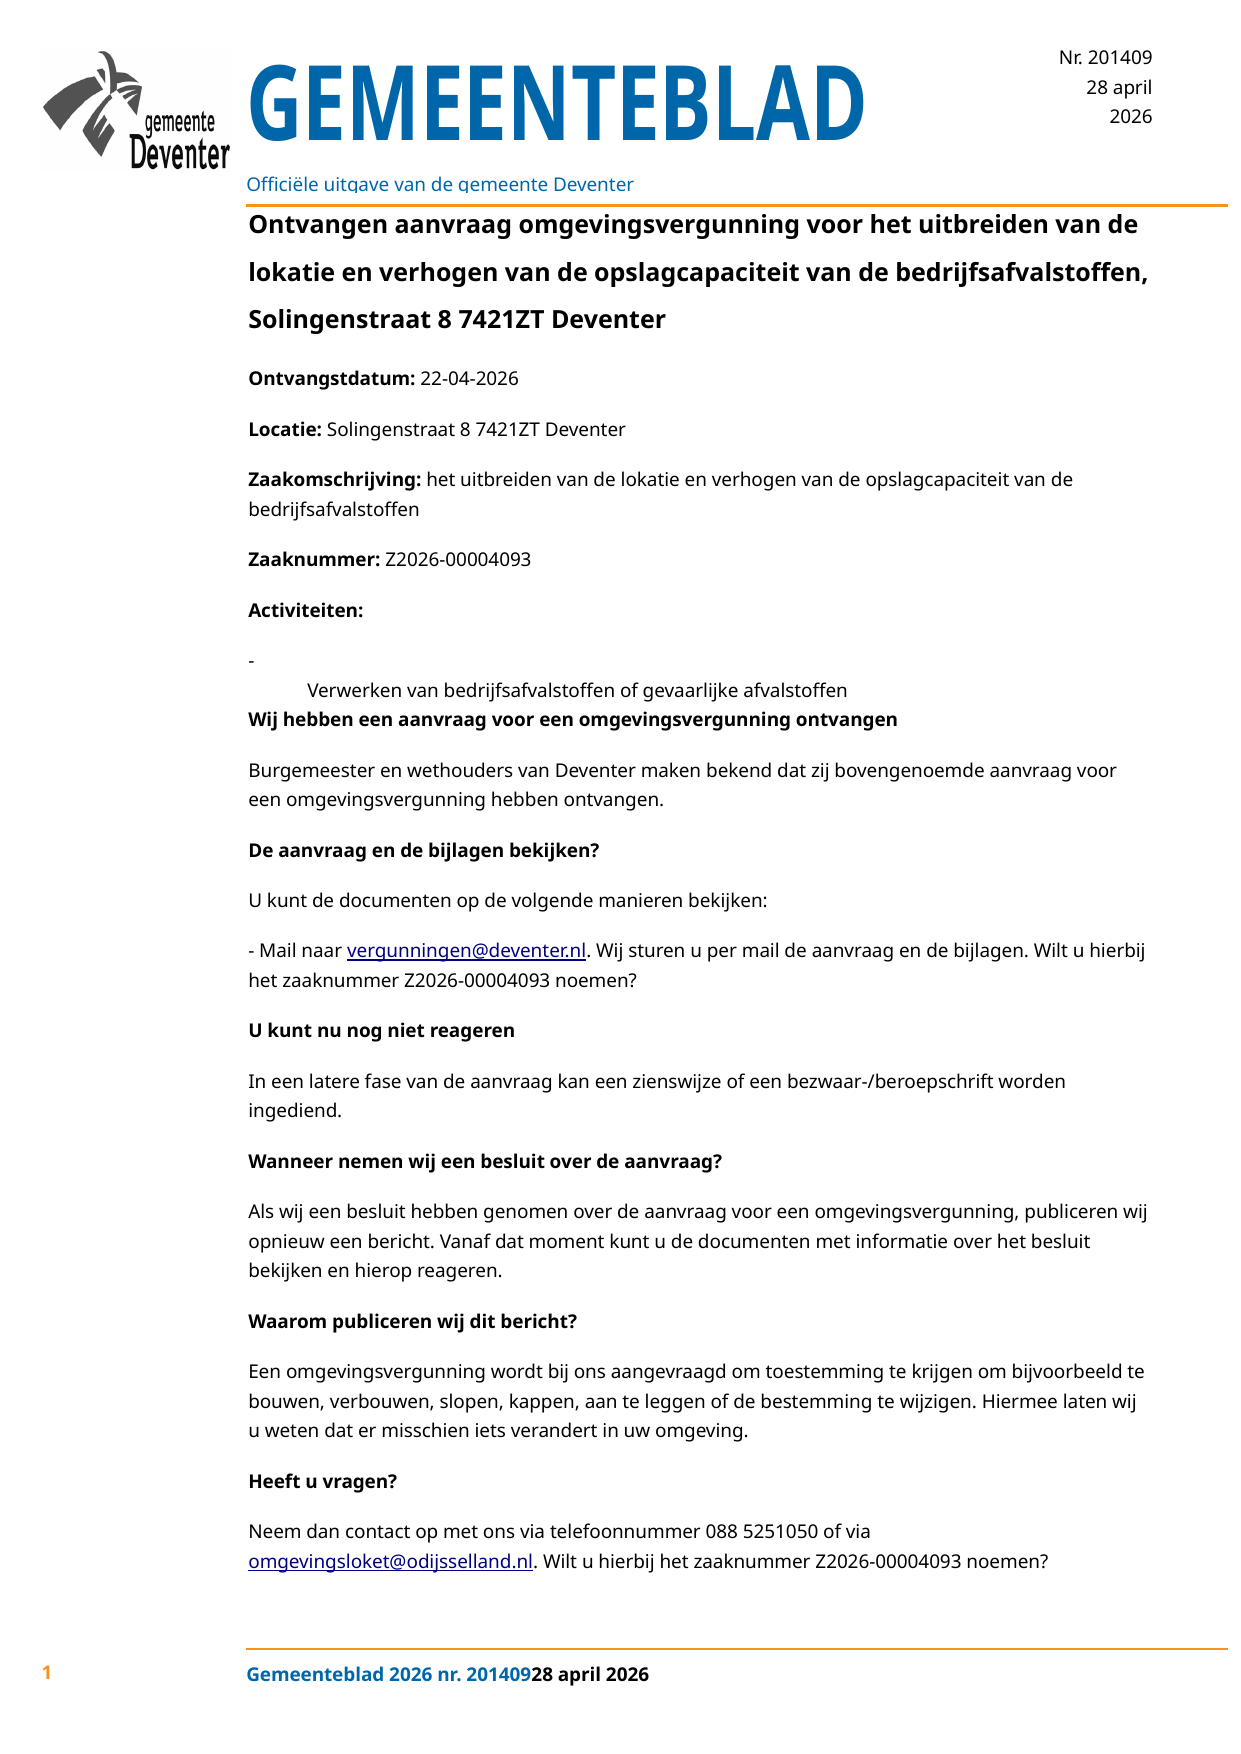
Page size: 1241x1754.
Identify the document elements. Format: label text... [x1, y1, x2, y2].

text Zaakomschrijving: het uitbreiden van de lokatie en verhogen van de opslagcapaciteit van de bedrijfsafvalstoffen [248, 466, 1152, 522]
text Als wij een besluit hebben genomen over de aanvraag voor een omgevingsvergunning, publiceren wij opnieuw een bericht. Vanaf dat moment kunt u de documenten met informatie over het besluit bekijken en hierop reageren. [248, 1198, 1152, 1283]
text - Mail naar vergunningen@deventer.nl. Wij sturen u per mail de aanvraag en de bijlagen. Wilt u hierbij het zaaknummer Z2026-00004093 noemen? [248, 938, 1152, 993]
text Waarom publiceren wij dit bericht? [248, 1308, 1152, 1334]
text Zaaknummer: Z2026-00004093 [248, 546, 1152, 572]
text Heeft u vragen? [248, 1468, 1152, 1494]
text Burgemeester en wethouders van Deventer maken bekend dat zij bovengenoemde aanvraag voor een omgevingsvergunning hebben ontvangen. [248, 757, 1152, 812]
text Locatie: Solingenstraat 8 7421ZT Deventer [248, 416, 1152, 442]
list Verwerken van bedrijfsafvalstoffen of gevaarlijke afvalstoffen [248, 677, 1152, 702]
text De aanvraag en de bijlagen bekijken? [248, 837, 1152, 862]
text Ontvangstdatum: 22-04-2026 [248, 366, 1152, 391]
text In een latere fase van de aanvraag kan een zienswijze of een bezwaar-/beroepschrift worden ingediend. [248, 1068, 1152, 1123]
text Wij hebben een aanvraag voor een omgevingsvergunning ontvangen [248, 706, 1152, 732]
text Neem dan contact op met ons via telefoonnummer 088 5251050 of via omgevingsloket@odijsselland.nl. Wilt u hierbij het zaaknummer Z2026-00004093 noemen? [248, 1518, 1152, 1574]
text Een omgevingsvergunning wordt bij ons aangevraagd om toestemming te krijgen om bijvoorbeeld te bouwen, verbouwen, slopen, kappen, aan te leggen of de bestemming te wijzigen. Hiermee laten wij u weten dat er misschien iets verandert in uw omgeving. [248, 1358, 1152, 1443]
text Activiteiten: [248, 597, 1152, 622]
picture [41, 47, 231, 172]
text Wanneer nemen wij een besluit over de aanvraag? [248, 1148, 1152, 1174]
text U kunt nu nog niet reageren [248, 1018, 1152, 1043]
text Ontvangen aanvraag omgevingsvergunning voor het uitbreiden van de lokatie en verhogen van de opslagcapaciteit van de bedrijfsafvalstoffen, Solingenstraat 8 7421ZT Deventer [248, 207, 1152, 336]
text U kunt de documenten op de volgende manieren bekijken: [248, 887, 1152, 913]
